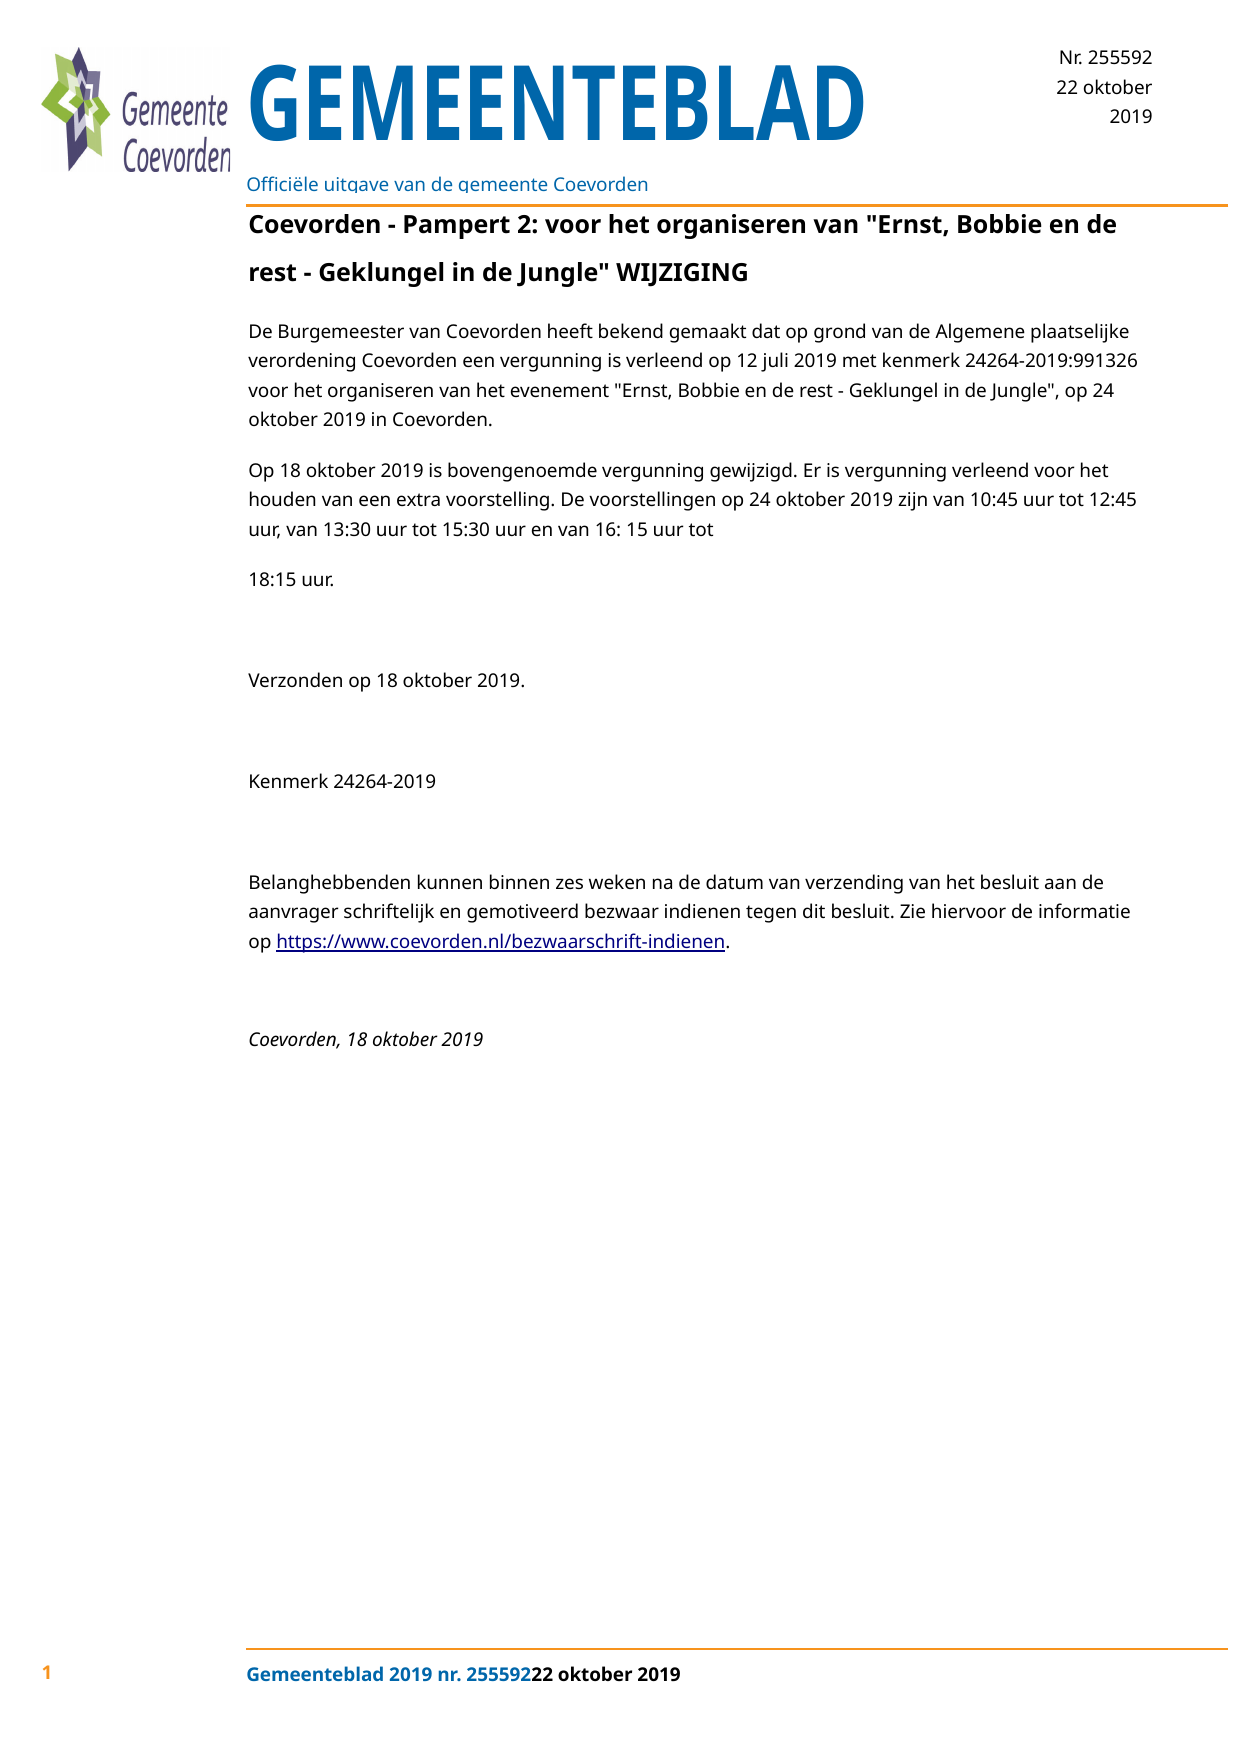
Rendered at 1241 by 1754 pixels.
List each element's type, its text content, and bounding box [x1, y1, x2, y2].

text Coevorden - Pampert 2: voor het organiseren van "Ernst, Bobbie en de rest - Geklungel in de Jungle" WIJZIGING [248, 207, 1152, 288]
text Belanghebbenden kunnen binnen zes weken na de datum van verzending van het besluit aan de aanvrager schriftelijk en gemotiveerd bezwaar indienen tegen dit besluit. Zie hiervoor de informatie op https://www.coevorden.nl/bezwaarschrift-indienen. [248, 869, 1152, 954]
text Op 18 oktober 2019 is bovengenoemde vergunning gewijzigd. Er is vergunning verleend voor het houden van een extra voorstelling. De voorstellingen op 24 oktober 2019 zijn van 10:45 uur tot 12:45 uur, van 13:30 uur tot 15:30 uur en van 16: 15 uur tot [248, 457, 1152, 542]
text 18:15 uur. [248, 567, 1152, 592]
text Verzonden op 18 oktober 2019. [248, 667, 1152, 693]
text Coevorden, 18 oktober 2019 [248, 1027, 1152, 1052]
text De Burgemeester van Coevorden heeft bekend gemaakt dat op grond van de Algemene plaatselijke verordening Coevorden een vergunning is verleend op 12 juli 2019 met kenmerk 24264-2019:991326 voor het organiseren van het evenement "Ernst, Bobbie en de rest - Geklungel in de Jungle", op 24 oktober 2019 in Coevorden. [248, 318, 1152, 432]
text Kenmerk 24264-2019 [248, 768, 1152, 794]
picture [41, 47, 231, 172]
